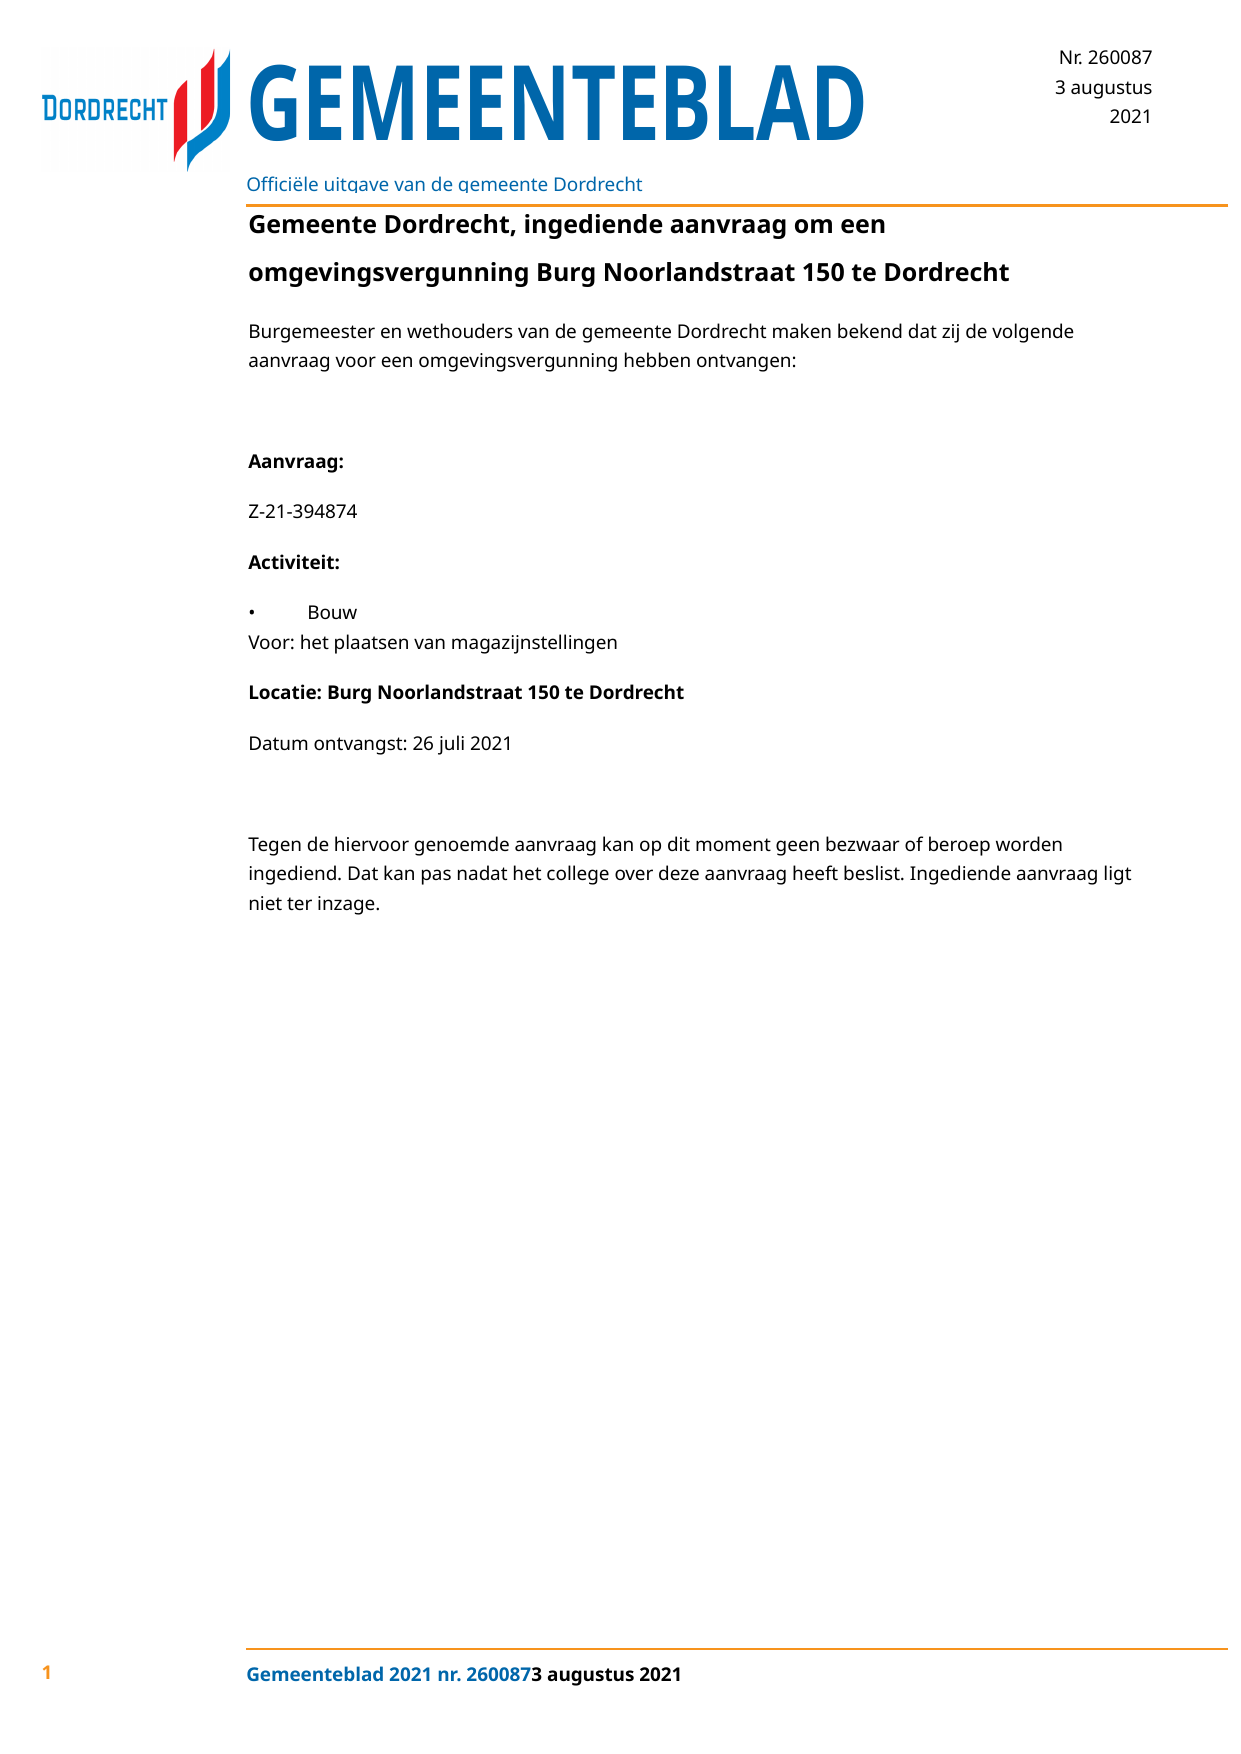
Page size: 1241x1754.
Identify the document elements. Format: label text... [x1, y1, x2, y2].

text Locatie: Burg Noorlandstraat 150 te Dordrecht [248, 679, 1152, 705]
text Activiteit: [248, 549, 1152, 575]
text Datum ontvangst: 26 juli 2021 [248, 730, 1152, 756]
text Gemeente Dordrecht, ingediende aanvraag om een omgevingsvergunning Burg Noorlandstraat 150 te Dordrecht [248, 207, 1152, 288]
text Voor: het plaatsen van magazijnstellingen [248, 629, 1152, 655]
text Z-21-394874 [248, 499, 1152, 524]
list Bouw [248, 599, 1152, 625]
text Burgemeester en wethouders van de gemeente Dordrecht maken bekend dat zij de volgende aanvraag voor een omgevingsvergunning hebben ontvangen: [248, 318, 1152, 373]
text Aanvraag: [248, 448, 1152, 474]
picture [41, 47, 231, 172]
text Tegen de hiervoor genoemde aanvraag kan op dit moment geen bezwaar of beroep worden ingediend. Dat kan pas nadat het college over deze aanvraag heeft beslist. Ingediende aanvraag ligt niet ter inzage. [248, 831, 1152, 916]
